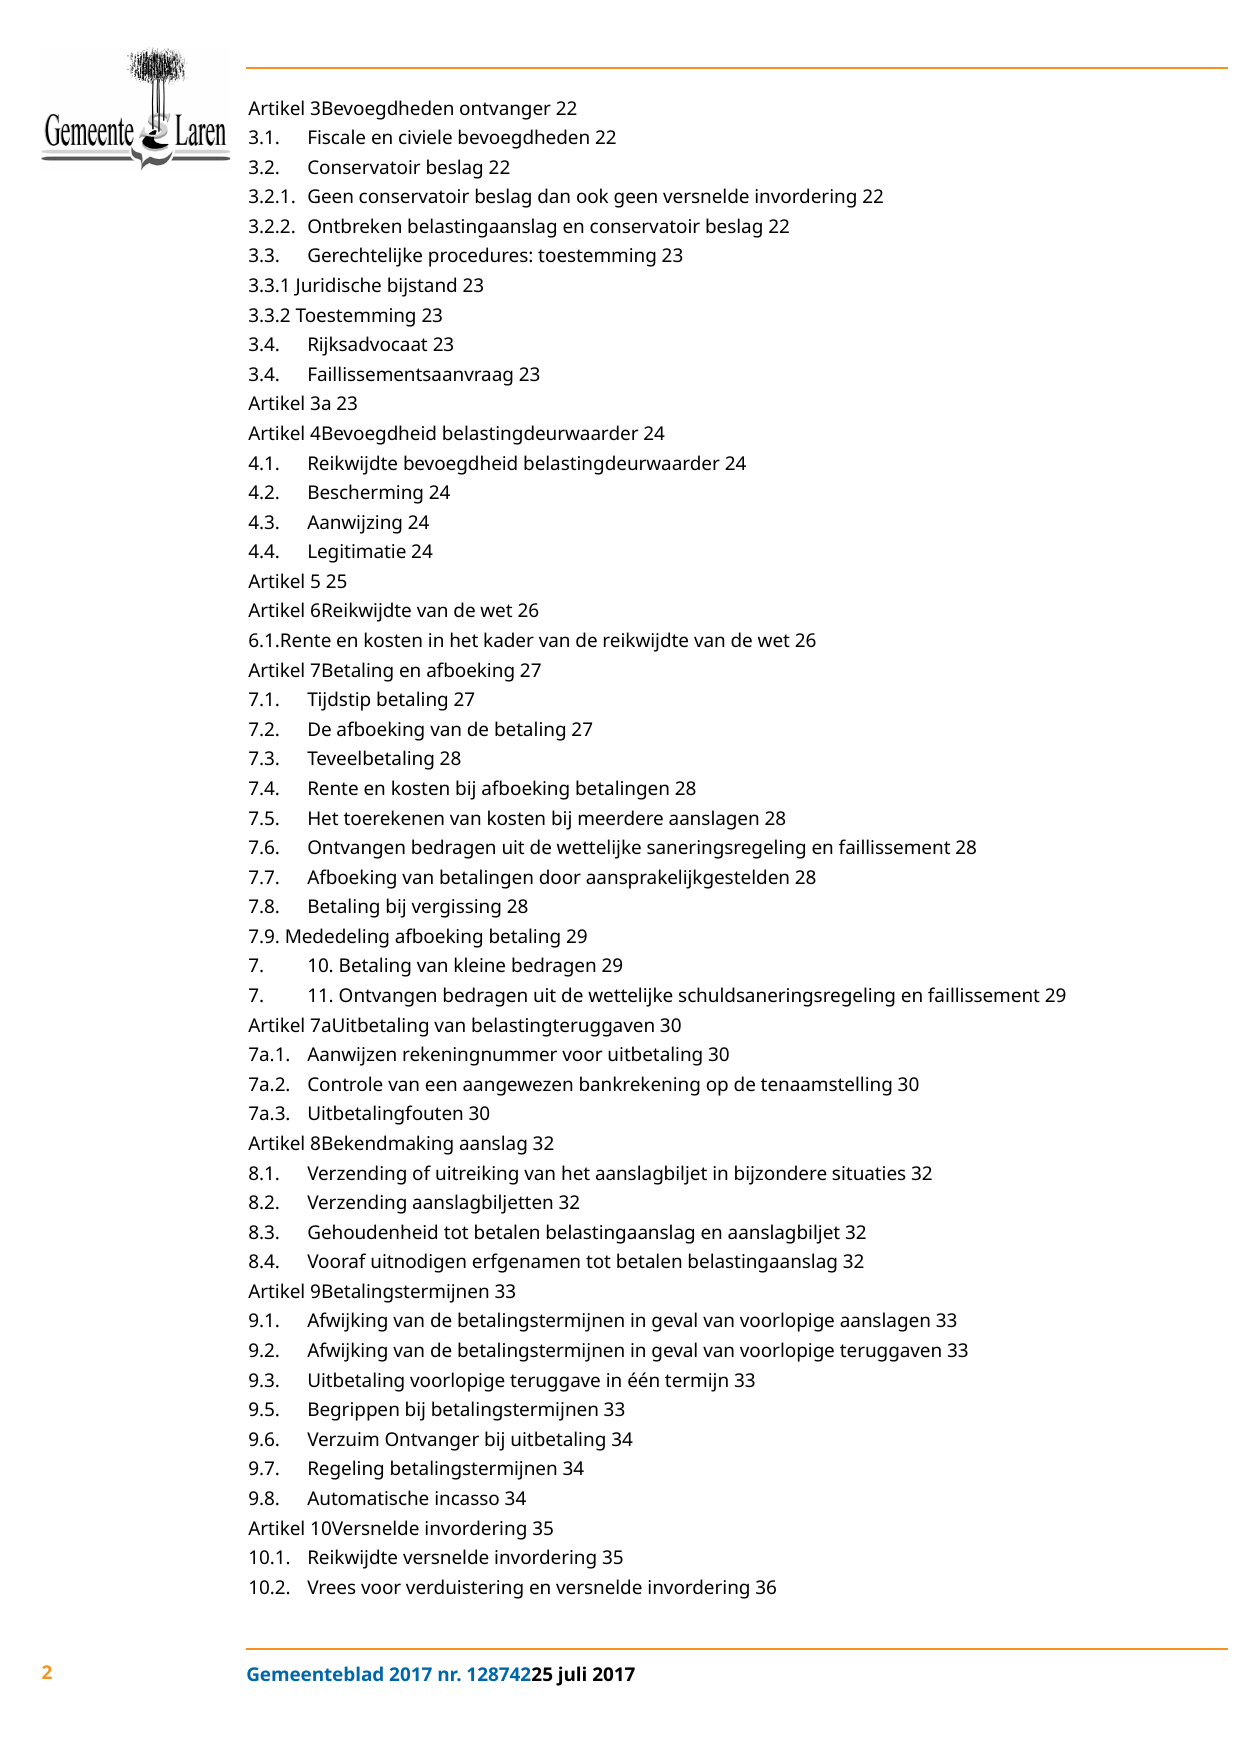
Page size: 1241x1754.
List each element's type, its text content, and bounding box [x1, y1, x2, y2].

list Verzending of uitreiking van het aanslagbiljet in bijzondere situaties 32 [248, 1160, 1152, 1186]
text Artikel 5 25 [248, 568, 1152, 594]
text 3.3.1 Juridische bijstand 23 [248, 272, 1152, 298]
text Artikel 3a 23 [248, 391, 1152, 416]
list Afboeking van betalingen door aansprakelijkgestelden 28 [248, 864, 1152, 890]
list Uitbetaling voorlopige teruggave in één termijn 33 [248, 1367, 1152, 1393]
text Artikel 7aUitbetaling van belastingteruggaven 30 [248, 1012, 1152, 1038]
list Aanwijzing 24 [248, 509, 1152, 535]
text Artikel 7Betaling en afboeking 27 [248, 657, 1152, 683]
list Faillissementsaanvraag 23 [248, 361, 1152, 387]
list Ontbreken belastingaanslag en conservatoir beslag 22 [248, 213, 1152, 239]
text Artikel 10Versnelde invordering 35 [248, 1515, 1152, 1541]
list Controle van een aangewezen bankrekening op de tenaamstelling 30 [248, 1071, 1152, 1097]
picture [41, 47, 231, 172]
list Vrees voor verduistering en versnelde invordering 36 [248, 1574, 1152, 1600]
list Tijdstip betaling 27 [248, 686, 1152, 712]
list Reikwijdte bevoegdheid belastingdeurwaarder 24 [248, 450, 1152, 476]
list Gehoudenheid tot betalen belastingaanslag en aanslagbiljet 32 [248, 1219, 1152, 1245]
list Betaling bij vergissing 28 [248, 893, 1152, 919]
list Het toerekenen van kosten bij meerdere aanslagen 28 [248, 805, 1152, 831]
list Geen conservatoir beslag dan ook geen versnelde invordering 22 [248, 183, 1152, 209]
list Reikwijdte versnelde invordering 35 [248, 1544, 1152, 1570]
text 3.3.2 Toestemming 23 [248, 302, 1152, 328]
list Legitimatie 24 [248, 538, 1152, 564]
list Begrippen bij betalingstermijnen 33 [248, 1396, 1152, 1422]
list Vooraf uitnodigen erfgenamen tot betalen belastingaanslag 32 [248, 1248, 1152, 1274]
list 10. Betaling van kleine bedragen 29 [248, 953, 1152, 978]
list Verzending aanslagbiljetten 32 [248, 1189, 1152, 1215]
list Uitbetalingfouten 30 [248, 1101, 1152, 1126]
list De afboeking van de betaling 27 [248, 716, 1152, 742]
text Artikel 4Bevoegdheid belastingdeurwaarder 24 [248, 420, 1152, 446]
text 7.9. Mededeling afboeking betaling 29 [248, 923, 1152, 949]
list Afwijking van de betalingstermijnen in geval van voorlopige teruggaven 33 [248, 1337, 1152, 1363]
list 11. Ontvangen bedragen uit de wettelijke schuldsaneringsregeling en faillissement 29 [248, 982, 1152, 1008]
text Artikel 3Bevoegdheden ontvanger 22 [248, 95, 1152, 121]
list Verzuim Ontvanger bij uitbetaling 34 [248, 1426, 1152, 1452]
list Rijksadvocaat 23 [248, 331, 1152, 357]
list Automatische incasso 34 [248, 1485, 1152, 1511]
text 6.1.Rente en kosten in het kader van de reikwijdte van de wet 26 [248, 627, 1152, 653]
list Gerechtelijke procedures: toestemming 23 [248, 243, 1152, 268]
list Rente en kosten bij afboeking betalingen 28 [248, 775, 1152, 801]
text Artikel 6Reikwijdte van de wet 26 [248, 598, 1152, 623]
list Aanwijzen rekeningnummer voor uitbetaling 30 [248, 1041, 1152, 1067]
list Regeling betalingstermijnen 34 [248, 1456, 1152, 1481]
text Artikel 8Bekendmaking aanslag 32 [248, 1130, 1152, 1156]
list Conservatoir beslag 22 [248, 154, 1152, 180]
list Bescherming 24 [248, 479, 1152, 505]
text Artikel 9Betalingstermijnen 33 [248, 1278, 1152, 1304]
list Ontvangen bedragen uit de wettelijke saneringsregeling en faillissement 28 [248, 834, 1152, 860]
list Afwijking van de betalingstermijnen in geval van voorlopige aanslagen 33 [248, 1308, 1152, 1333]
list Fiscale en civiele bevoegdheden 22 [248, 124, 1152, 150]
list Teveelbetaling 28 [248, 746, 1152, 771]
